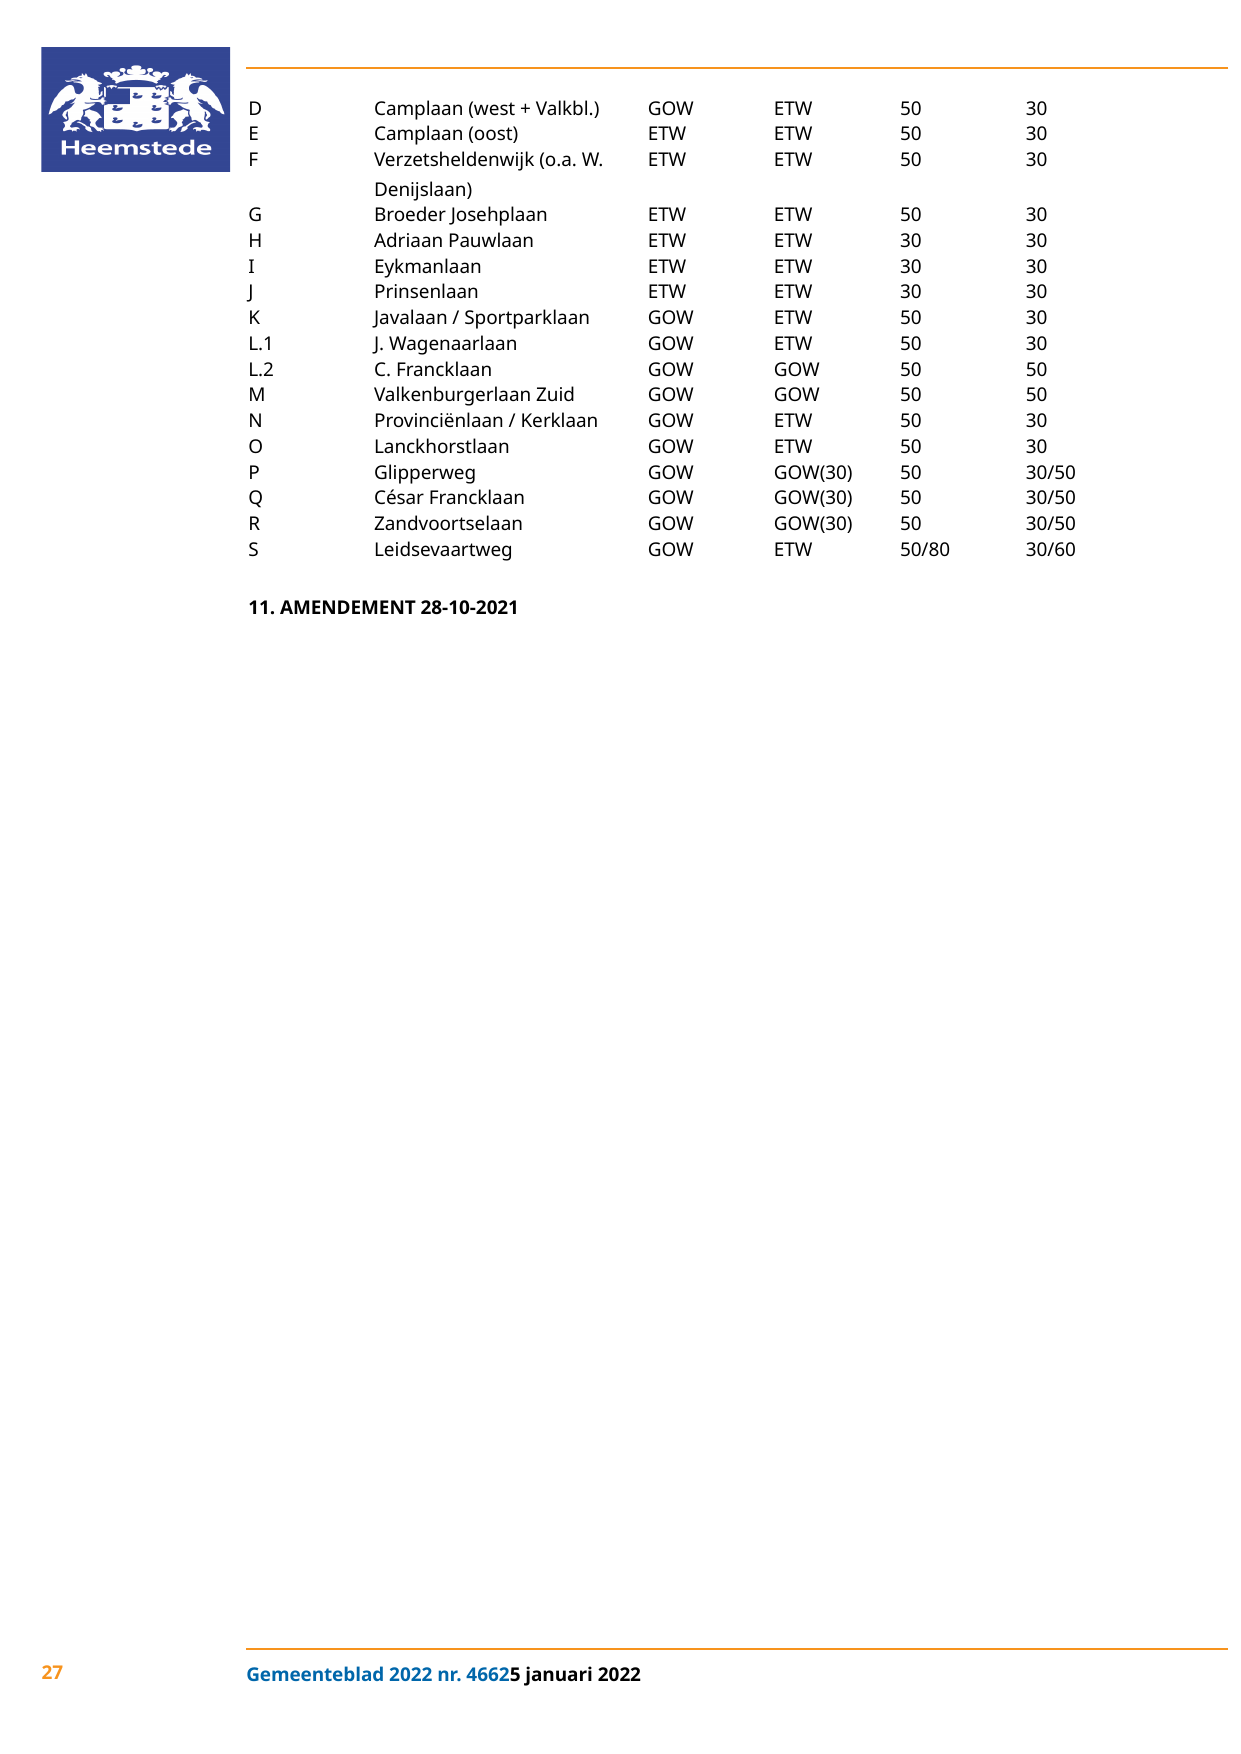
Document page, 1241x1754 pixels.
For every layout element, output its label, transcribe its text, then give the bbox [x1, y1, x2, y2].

table_cell GOW [648, 485, 774, 510]
table_cell GOW [648, 408, 774, 433]
table_cell ETW [648, 227, 774, 253]
table_cell 50 [1026, 382, 1152, 407]
table_cell GOW [648, 330, 774, 356]
table_cell Zandvoortselaan [374, 510, 648, 536]
table_cell GOW [648, 95, 774, 121]
table_cell ETW [774, 279, 900, 304]
table_cell Camplaan (west + Valkbl.) [374, 95, 648, 121]
table_cell P [248, 459, 374, 484]
table_cell 50 [900, 95, 1026, 121]
table_cell Adriaan Pauwlaan [374, 227, 648, 253]
table_cell Valkenburgerlaan Zuid [374, 382, 648, 407]
table_cell K [248, 305, 374, 330]
table_cell 50 [900, 330, 1026, 356]
table_cell ETW [774, 536, 900, 562]
table_cell ETW [648, 202, 774, 227]
table_cell ETW [774, 202, 900, 227]
table_cell GOW [774, 382, 900, 407]
table_cell H [248, 227, 374, 253]
table_cell 30 [900, 227, 1026, 253]
table_cell GOW [648, 382, 774, 407]
table_cell GOW(30) [774, 459, 900, 484]
table_cell 50 [900, 382, 1026, 407]
table_cell S [248, 536, 374, 562]
table_cell 50 [1026, 356, 1152, 382]
table_cell 30/50 [1026, 485, 1152, 510]
table_cell 30 [1026, 330, 1152, 356]
table_cell GOW [648, 356, 774, 382]
table_cell Provinciënlaan / Kerklaan [374, 408, 648, 433]
table_cell 50 [900, 202, 1026, 227]
table_cell Camplaan (oost) [374, 121, 648, 146]
table_cell Q [248, 485, 374, 510]
table_cell Prinsenlaan [374, 279, 648, 304]
table_cell ETW [774, 253, 900, 279]
table_cell 30 [1026, 408, 1152, 433]
table_cell I [248, 253, 374, 279]
table_cell ETW [774, 408, 900, 433]
table_cell GOW(30) [774, 510, 900, 536]
table_cell G [248, 202, 374, 227]
table_cell GOW(30) [774, 485, 900, 510]
table_cell D [248, 95, 374, 121]
table_cell Glipperweg [374, 459, 648, 484]
table_cell 50 [900, 485, 1026, 510]
table_cell 50 [900, 510, 1026, 536]
picture [41, 47, 231, 172]
table_cell 50 [900, 433, 1026, 459]
table_cell Leidsevaartweg [374, 536, 648, 562]
table_cell Lanckhorstlaan [374, 433, 648, 459]
table_cell J [248, 279, 374, 304]
table_cell 50/80 [900, 536, 1026, 562]
table_cell ETW [648, 146, 774, 202]
table_cell ETW [774, 95, 900, 121]
table_cell L.2 [248, 356, 374, 382]
table_cell 30 [1026, 279, 1152, 304]
table_cell Verzetsheldenwijk (o.a. W. Denijslaan) [374, 146, 648, 202]
table_cell 30 [900, 279, 1026, 304]
table_cell 50 [900, 459, 1026, 484]
table_cell C. Francklaan [374, 356, 648, 382]
table_cell 30 [1026, 146, 1152, 202]
table_cell 30 [1026, 121, 1152, 146]
table_cell E [248, 121, 374, 146]
table_cell ETW [774, 227, 900, 253]
table_cell 30 [1026, 202, 1152, 227]
table_cell 30 [1026, 253, 1152, 279]
table_cell GOW [648, 305, 774, 330]
table_cell 50 [900, 408, 1026, 433]
table_cell 30 [1026, 227, 1152, 253]
table_cell 30 [1026, 433, 1152, 459]
text 11. AMENDEMENT 28-10-2021 [248, 594, 1152, 620]
table_cell L.1 [248, 330, 374, 356]
table_cell O [248, 433, 374, 459]
table_cell ETW [774, 305, 900, 330]
table_cell 50 [900, 305, 1026, 330]
table_cell 50 [900, 356, 1026, 382]
table_cell 30/60 [1026, 536, 1152, 562]
table_cell 50 [900, 146, 1026, 202]
table_cell ETW [648, 279, 774, 304]
table_cell N [248, 408, 374, 433]
table_cell M [248, 382, 374, 407]
table_cell R [248, 510, 374, 536]
table_cell Javalaan / Sportparklaan [374, 305, 648, 330]
table_cell Eykmanlaan [374, 253, 648, 279]
table_cell ETW [774, 146, 900, 202]
table_cell César Francklaan [374, 485, 648, 510]
table_cell ETW [774, 433, 900, 459]
table_cell GOW [648, 459, 774, 484]
table_cell F [248, 146, 374, 202]
table_cell 30 [1026, 305, 1152, 330]
table_cell ETW [774, 121, 900, 146]
table_cell ETW [648, 253, 774, 279]
table_cell 30/50 [1026, 459, 1152, 484]
table_cell 50 [900, 121, 1026, 146]
table_cell GOW [648, 510, 774, 536]
table_cell GOW [648, 433, 774, 459]
table_cell J. Wagenaarlaan [374, 330, 648, 356]
table_cell 30 [1026, 95, 1152, 121]
table_cell Broeder Josehplaan [374, 202, 648, 227]
table_cell 30 [900, 253, 1026, 279]
table_cell 30/50 [1026, 510, 1152, 536]
table_cell ETW [648, 121, 774, 146]
table_cell GOW [774, 356, 900, 382]
table_cell ETW [774, 330, 900, 356]
table_cell GOW [648, 536, 774, 562]
